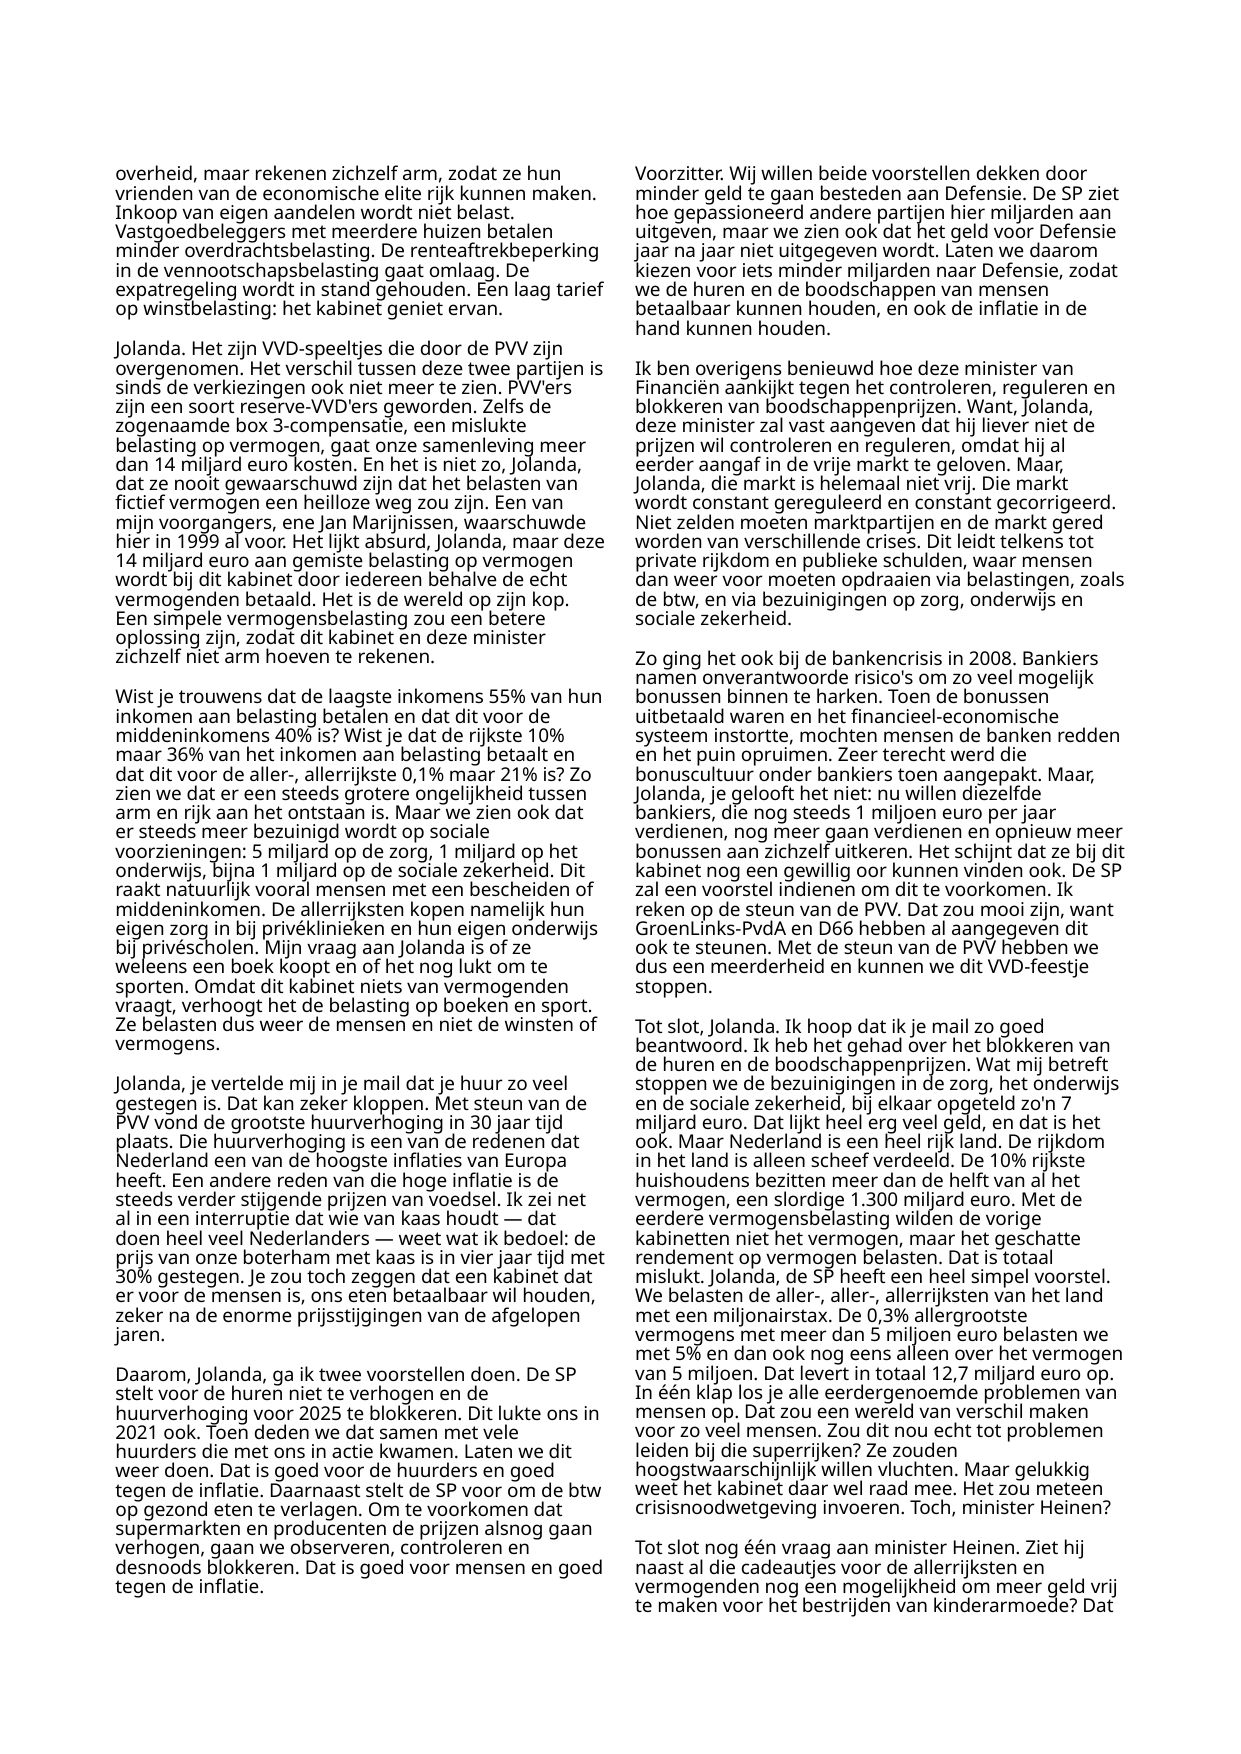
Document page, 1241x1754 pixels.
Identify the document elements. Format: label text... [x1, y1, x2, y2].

text Voorzitter. Wij willen beide voorstellen dekken door minder geld te gaan besteden aan Defensie. De SP ziet hoe gepassioneerd andere partijen hier miljarden aan uitgeven, maar we zien ook dat het geld voor Defensie jaar na jaar niet uitgegeven wordt. Laten we daarom kiezen voor iets minder miljarden naar Defensie, zodat we de huren en de boodschappen van mensen betaalbaar kunnen houden, en ook de inflatie in de hand kunnen houden. [635, 165, 1125, 339]
text Daarom, Jolanda, ga ik twee voorstellen doen. De SP stelt voor de huren niet te verhogen en de huurverhoging voor 2025 te blokkeren. Dit lukte ons in 2021 ook. Toen deden we dat samen met vele huurders die met ons in actie kwamen. Laten we dit weer doen. Dat is goed voor de huurders en goed tegen de inflatie. Daarnaast stelt de SP voor om de btw op gezond eten te verlagen. Om te voorkomen dat supermarkten en producenten de prijzen alsnog gaan verhogen, gaan we observeren, controleren en desnoods blokkeren. Dat is goed voor mensen en goed tegen de inflatie. [115, 1366, 605, 1597]
text Wist je trouwens dat de laagste inkomens 55% van hun inkomen aan belasting betalen en dat dit voor de middeninkomens 40% is? Wist je dat de rijkste 10% maar 36% van het inkomen aan belasting betaalt en dat dit voor de aller-, allerrijkste 0,1% maar 21% is? Zo zien we dat er een steeds grotere ongelijkheid tussen arm en rijk aan het ontstaan is. Maar we zien ook dat er steeds meer bezuinigd wordt op sociale voorzieningen: 5 miljard op de zorg, 1 miljard op het onderwijs, bijna 1 miljard op de sociale zekerheid. Dit raakt natuurlijk vooral mensen met een bescheiden of middeninkomen. De allerrijksten kopen namelijk hun eigen zorg in bij privéklinieken en hun eigen onderwijs bij privéscholen. Mijn vraag aan Jolanda is of ze weleens een boek koopt en of het nog lukt om te sporten. Omdat dit kabinet niets van vermogenden vraagt, verhoogt het de belasting op boeken en sport. Ze belasten dus weer de mensen en niet de winsten of vermogens. [115, 688, 605, 1055]
text Jolanda, je vertelde mij in je mail dat je huur zo veel gestegen is. Dat kan zeker kloppen. Met steun van de PVV vond de grootste huurverhoging in 30 jaar tijd plaats. Die huurverhoging is een van de redenen dat Nederland een van de hoogste inflaties van Europa heeft. Een andere reden van die hoge inflatie is de steeds verder stijgende prijzen van voedsel. Ik zei net al in een interruptie dat wie van kaas houdt — dat doen heel veel Nederlanders — weet wat ik bedoel: de prijs van onze boterham met kaas is in vier jaar tijd met 30% gestegen. Je zou toch zeggen dat een kabinet dat er voor de mensen is, ons eten betaalbaar wil houden, zeker na de enorme prijsstijgingen van de afgelopen jaren. [115, 1075, 605, 1345]
text Zo ging het ook bij de bankencrisis in 2008. Bankiers namen onverantwoorde risico's om zo veel mogelijk bonussen binnen te harken. Toen de bonussen uitbetaald waren en het financieel-economische systeem instortte, mochten mensen de banken redden en het puin opruimen. Zeer terecht werd die bonuscultuur onder bankiers toen aangepakt. Maar, Jolanda, je gelooft het niet: nu willen diezelfde bankiers, die nog steeds 1 miljoen euro per jaar verdienen, nog meer gaan verdienen en opnieuw meer bonussen aan zichzelf uitkeren. Het schijnt dat ze bij dit kabinet nog een gewillig oor kunnen vinden ook. De SP zal een voorstel indienen om dit te voorkomen. Ik reken op de steun van de PVV. Dat zou mooi zijn, want GroenLinks-PvdA en D66 hebben al aangegeven dit ook te steunen. Met de steun van de PVV hebben we dus een meerderheid en kunnen we dit VVD-feestje stoppen. [635, 650, 1125, 997]
text Ik ben overigens benieuwd hoe deze minister van Financiën aankijkt tegen het controleren, reguleren en blokkeren van boodschappenprijzen. Want, Jolanda, deze minister zal vast aangeven dat hij liever niet de prijzen wil controleren en reguleren, omdat hij al eerder aangaf in de vrije markt te geloven. Maar, Jolanda, die markt is helemaal niet vrij. Die markt wordt constant gereguleerd en constant gecorrigeerd. Niet zelden moeten marktpartijen en de markt gered worden van verschillende crises. Dit leidt telkens tot private rijkdom en publieke schulden, waar mensen dan weer voor moeten opdraaien via belastingen, zoals de btw, en via bezuinigingen op zorg, onderwijs en sociale zekerheid. [635, 359, 1125, 629]
text Tot slot nog één vraag aan minister Heinen. Ziet hij naast al die cadeautjes voor de allerrijksten en vermogenden nog een mogelijkheid om meer geld vrij te maken voor het bestrijden van kinderarmoede? Dat [635, 1539, 1125, 1616]
text overheid, maar rekenen zichzelf arm, zodat ze hun vrienden van de economische elite rijk kunnen maken. Inkoop van eigen aandelen wordt niet belast. Vastgoedbeleggers met meerdere huizen betalen minder overdrachtsbelasting. De renteaftrekbeperking in de vennootschapsbelasting gaat omlaag. De expatregeling wordt in stand gehouden. Een laag tarief op winstbelasting: het kabinet geniet ervan. [115, 165, 605, 319]
text Tot slot, Jolanda. Ik hoop dat ik je mail zo goed beantwoord. Ik heb het gehad over het blokkeren van de huren en de boodschappenprijzen. Wat mij betreft stoppen we de bezuinigingen in de zorg, het onderwijs en de sociale zekerheid, bij elkaar opgeteld zo'n 7 miljard euro. Dat lijkt heel erg veel geld, en dat is het ook. Maar Nederland is een heel rijk land. De rijkdom in het land is alleen scheef verdeeld. De 10% rijkste huishoudens bezitten meer dan de helft van al het vermogen, een slordige 1.300 miljard euro. Met de eerdere vermogensbelasting wilden de vorige kabinetten niet het vermogen, maar het geschatte rendement op vermogen belasten. Dat is totaal mislukt. Jolanda, de SP heeft een heel simpel voorstel. We belasten de aller-, aller-, allerrijksten van het land met een miljonairstax. De 0,3% allergrootste vermogens met meer dan 5 miljoen euro belasten we met 5% en dan ook nog eens alleen over het vermogen van 5 miljoen. Dat levert in totaal 12,7 miljard euro op. In één klap los je alle eerdergenoemde problemen van mensen op. Dat zou een wereld van verschil maken voor zo veel mensen. Zou dit nou echt tot problemen leiden bij die superrijken? Ze zouden hoogstwaarschijnlijk willen vluchten. Maar gelukkig weet het kabinet daar wel raad mee. Het zou meteen crisisnoodwetgeving invoeren. Toch, minister Heinen? [635, 1018, 1125, 1519]
text Jolanda. Het zijn VVD-speeltjes die door de PVV zijn overgenomen. Het verschil tussen deze twee partijen is sinds de verkiezingen ook niet meer te zien. PVV'ers zijn een soort reserve-VVD'ers geworden. Zelfs de zogenaamde box 3-compensatie, een mislukte belasting op vermogen, gaat onze samenleving meer dan 14 miljard euro kosten. En het is niet zo, Jolanda, dat ze nooit gewaarschuwd zijn dat het belasten van fictief vermogen een heilloze weg zou zijn. Een van mijn voorgangers, ene Jan Marijnissen, waarschuwde hier in 1999 al voor. Het lijkt absurd, Jolanda, maar deze 14 miljard euro aan gemiste belasting op vermogen wordt bij dit kabinet door iedereen behalve de echt vermogenden betaald. Het is de wereld op zijn kop. Een simpele vermogensbelasting zou een betere oplossing zijn, zodat dit kabinet en deze minister zichzelf niet arm hoeven te rekenen. [115, 340, 605, 668]
